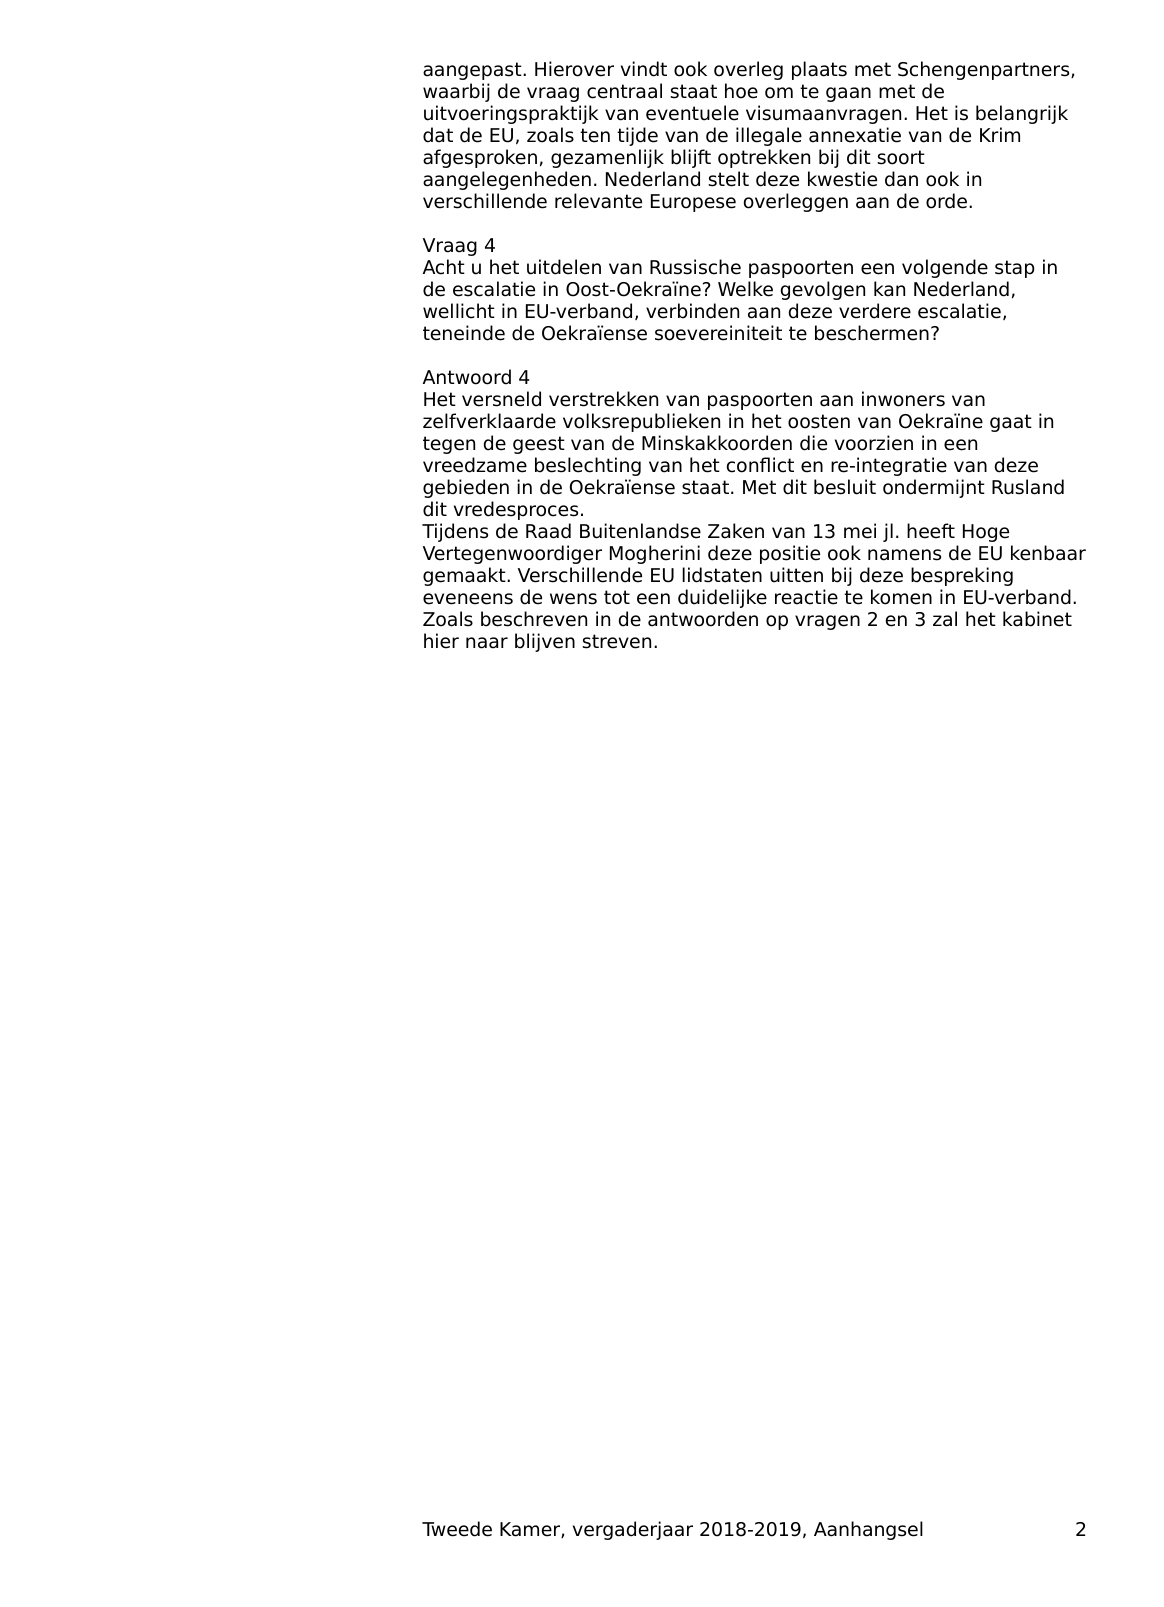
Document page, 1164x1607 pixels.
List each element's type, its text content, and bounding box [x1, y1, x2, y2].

text Tijdens de Raad Buitenlandse Zaken van 13 mei jl. heeft Hoge Vertegenwoordiger Mogherini deze positie ook namens de EU kenbaar gemaakt. Verschillende EU lidstaten uitten bij deze bespreking eveneens de wens tot een duidelijke reactie te komen in EU-verband. Zoals beschreven in de antwoorden op vragen 2 en 3 zal het kabinet hier naar blijven streven. [422, 521, 1087, 653]
text Het versneld verstrekken van paspoorten aan inwoners van zelfverklaarde volksrepublieken in het oosten van Oekraïne gaat in tegen de geest van de Minskakkoorden die voorzien in een vreedzame beslechting van het conflict en re-integratie van deze gebieden in de Oekraïense staat. Met dit besluit ondermijnt Rusland dit vredesproces. [422, 389, 1087, 521]
text aangepast. Hierover vindt ook overleg plaats met Schengenpartners, waarbij de vraag centraal staat hoe om te gaan met de uitvoeringspraktijk van eventuele visumaanvragen. Het is belangrijk dat de EU, zoals ten tijde van de illegale annexatie van de Krim afgesproken, gezamenlijk blijft optrekken bij dit soort aangelegenheden. Nederland stelt deze kwestie dan ook in verschillende relevante Europese overleggen aan de orde. [422, 59, 1087, 213]
text Vraag 4 [422, 235, 1087, 257]
text Antwoord 4 [422, 367, 1087, 389]
text Acht u het uitdelen van Russische paspoorten een volgende stap in de escalatie in Oost-Oekraïne? Welke gevolgen kan Nederland, wellicht in EU-verband, verbinden aan deze verdere escalatie, teneinde de Oekraïense soevereiniteit te beschermen? [422, 257, 1087, 345]
